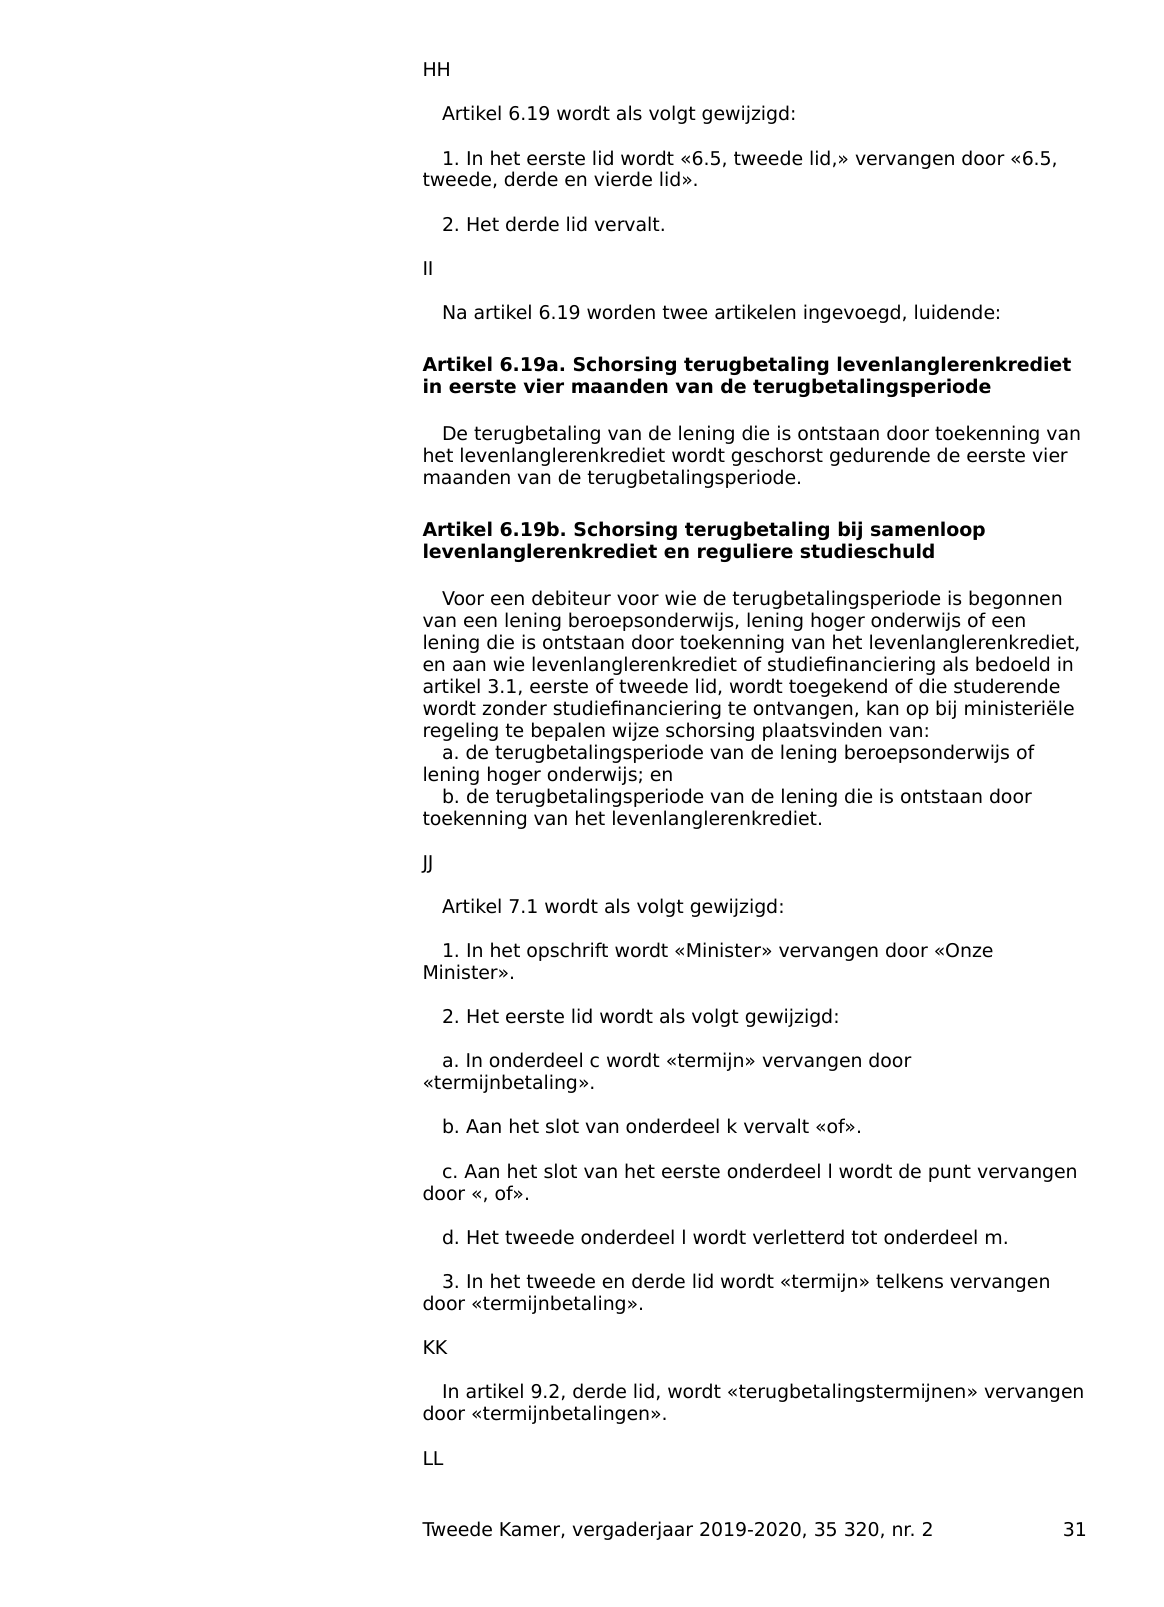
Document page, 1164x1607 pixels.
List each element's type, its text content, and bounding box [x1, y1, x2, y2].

text De terugbetaling van de lening die is ontstaan door toekenning van het levenlanglerenkrediet wordt geschorst gedurende de eerste vier maanden van de terugbetalingsperiode. [422, 423, 1087, 489]
text II [422, 258, 1087, 280]
text 2. Het derde lid vervalt. [422, 213, 1087, 236]
text 3. In het tweede en derde lid wordt «termijn» telkens vervangen door «termijnbetaling». [422, 1271, 1087, 1315]
text 1. In het eerste lid wordt «6.5, tweede lid,» vervangen door «6.5, tweede, derde en vierde lid». [422, 147, 1087, 191]
text KK [422, 1337, 1087, 1359]
subtitle Artikel 6.19a. Schorsing terugbetaling levenlanglerenkrediet in eerste vier maanden van de terugbetalingsperiode [422, 354, 1087, 398]
text c. Aan het slot van het eerste onderdeel l wordt de punt vervangen door «, of». [422, 1161, 1087, 1204]
text In artikel 9.2, derde lid, wordt «terugbetalingstermijnen» vervangen door «termijnbetalingen». [422, 1381, 1087, 1425]
text Artikel 6.19 wordt als volgt gewijzigd: [422, 103, 1087, 125]
text b. de terugbetalingsperiode van de lening die is ontstaan door toekenning van het levenlanglerenkrediet. [422, 786, 1087, 829]
text Na artikel 6.19 worden twee artikelen ingevoegd, luidende: [422, 302, 1087, 324]
text Voor een debiteur voor wie de terugbetalingsperiode is begonnen van een lening beroepsonderwijs, lening hoger onderwijs of een lening die is ontstaan door toekenning van het levenlanglerenkrediet, en aan wie levenlanglerenkrediet of studiefinanciering als bedoeld in artikel 3.1, eerste of tweede lid, wordt toegekend of die studerende wordt zonder studiefinanciering te ontvangen, kan op bij ministeriële regeling te bepalen wijze schorsing plaatsvinden van: [422, 588, 1087, 742]
text a. In onderdeel c wordt «termijn» vervangen door «termijnbetaling». [422, 1050, 1087, 1094]
text b. Aan het slot van onderdeel k vervalt «of». [422, 1116, 1087, 1138]
text 2. Het eerste lid wordt als volgt gewijzigd: [422, 1006, 1087, 1028]
text LL [422, 1447, 1087, 1469]
text JJ [422, 852, 1087, 874]
text HH [422, 59, 1087, 81]
subtitle Artikel 6.19b. Schorsing terugbetaling bij samenloop levenlanglerenkrediet en reguliere studieschuld [422, 519, 1087, 563]
text a. de terugbetalingsperiode van de lening beroepsonderwijs of lening hoger onderwijs; en [422, 742, 1087, 786]
text Artikel 7.1 wordt als volgt gewijzigd: [422, 896, 1087, 918]
text d. Het tweede onderdeel l wordt verletterd tot onderdeel m. [422, 1227, 1087, 1249]
text 1. In het opschrift wordt «Minister» vervangen door «Onze Minister». [422, 940, 1087, 984]
